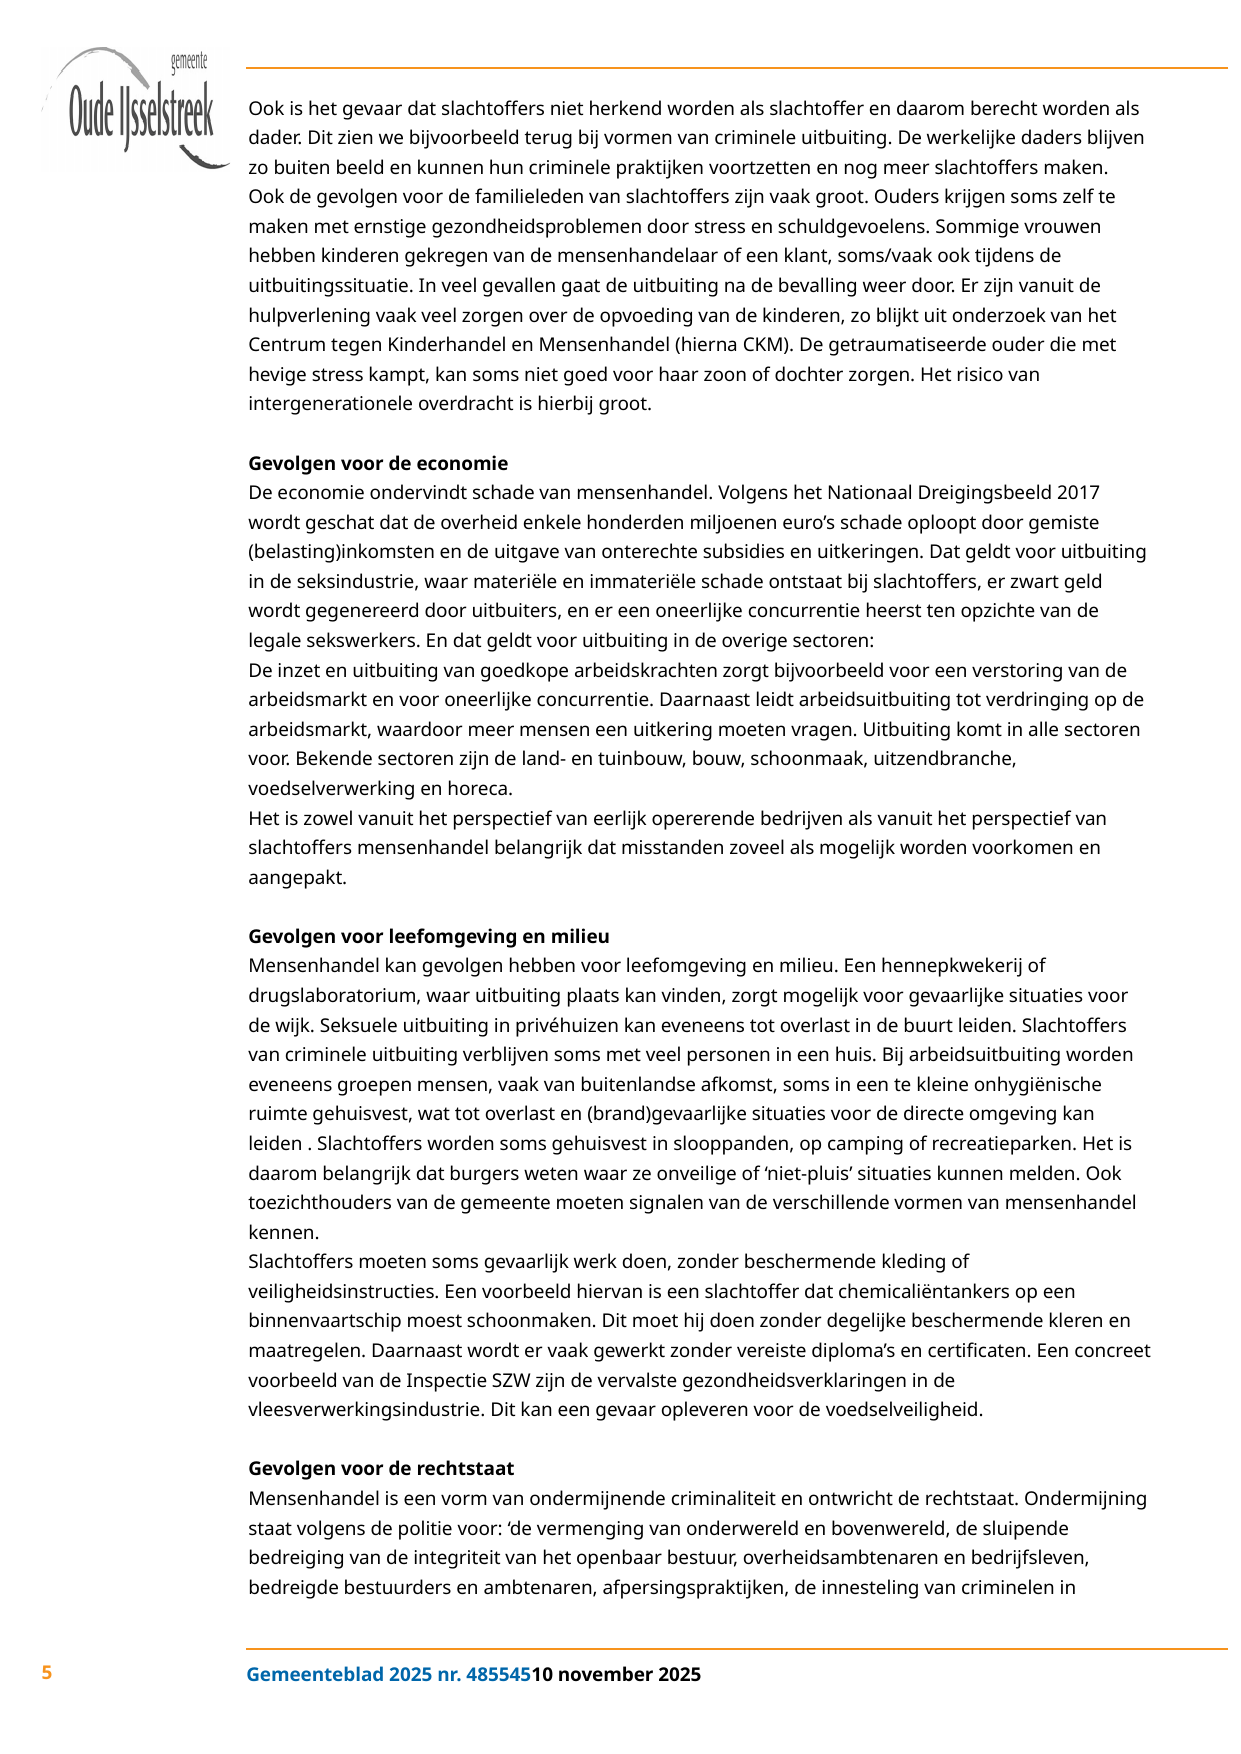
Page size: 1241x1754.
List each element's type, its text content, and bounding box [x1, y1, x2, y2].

text Slachtoffers moeten soms gevaarlijk werk doen, zonder beschermende kleding of veiligheidsinstructies. Een voorbeeld hiervan is een slachtoffer dat chemicaliëntankers op een binnenvaartschip moest schoonmaken. Dit moet hij doen zonder degelijke beschermende kleren en maatregelen. Daarnaast wordt er vaak gewerkt zonder vereiste diploma’s en certificaten. Een concreet voorbeeld van de Inspectie SZW zijn de vervalste gezondheidsverklaringen in de vleesverwerkingsindustrie. Dit kan een gevaar opleveren voor de voedselveiligheid. [248, 1248, 1152, 1422]
text Gevolgen voor leefomgeving en milieu [248, 923, 1152, 949]
text Ook de gevolgen voor de familieleden van slachtoffers zijn vaak groot. Ouders krijgen soms zelf te maken met ernstige gezondheidsproblemen door stress en schuldgevoelens. Sommige vrouwen hebben kinderen gekregen van de mensenhandelaar of een klant, soms/vaak ook tijdens de uitbuitingssituatie. In veel gevallen gaat de uitbuiting na de bevalling weer door. Er zijn vanuit de hulpverlening vaak veel zorgen over de opvoeding van de kinderen, zo blijkt uit onderzoek van het Centrum tegen Kinderhandel en Mensenhandel (hierna CKM). De getraumatiseerde ouder die met hevige stress kampt, kan soms niet goed voor haar zoon of dochter zorgen. Het risico van intergenerationele overdracht is hierbij groot. [248, 183, 1152, 416]
text De economie ondervindt schade van mensenhandel. Volgens het Nationaal Dreigingsbeeld 2017 wordt geschat dat de overheid enkele honderden miljoenen euro’s schade oploopt door gemiste (belasting)inkomsten en de uitgave van onterechte subsidies en uitkeringen. Dat geldt voor uitbuiting in de seksindustrie, waar materiële en immateriële schade ontstaat bij slachtoffers, er zwart geld wordt gegenereerd door uitbuiters, en er een oneerlijke concurrentie heerst ten opzichte van de legale sekswerkers. En dat geldt voor uitbuiting in de overige sectoren: [248, 479, 1152, 653]
text Het is zowel vanuit het perspectief van eerlijk opererende bedrijven als vanuit het perspectief van slachtoffers mensenhandel belangrijk dat misstanden zoveel als mogelijk worden voorkomen en aangepakt. [248, 805, 1152, 890]
picture [41, 47, 231, 172]
text De inzet en uitbuiting van goedkope arbeidskrachten zorgt bijvoorbeeld voor een verstoring van de arbeidsmarkt en voor oneerlijke concurrentie. Daarnaast leidt arbeidsuitbuiting tot verdringing op de arbeidsmarkt, waardoor meer mensen een uitkering moeten vragen. Uitbuiting komt in alle sectoren voor. Bekende sectoren zijn de land- en tuinbouw, bouw, schoonmaak, uitzendbranche, voedselverwerking en horeca. [248, 657, 1152, 801]
text Gevolgen voor de economie [248, 450, 1152, 476]
text Ook is het gevaar dat slachtoffers niet herkend worden als slachtoffer en daarom berecht worden als dader. Dit zien we bijvoorbeeld terug bij vormen van criminele uitbuiting. De werkelijke daders blijven zo buiten beeld en kunnen hun criminele praktijken voortzetten en nog meer slachtoffers maken. [248, 95, 1152, 180]
text Mensenhandel kan gevolgen hebben voor leefomgeving en milieu. Een hennepkwekerij of drugslaboratorium, waar uitbuiting plaats kan vinden, zorgt mogelijk voor gevaarlijke situaties voor de wijk. Seksuele uitbuiting in privéhuizen kan eveneens tot overlast in de buurt leiden. Slachtoffers van criminele uitbuiting verblijven soms met veel personen in een huis. Bij arbeidsuitbuiting worden eveneens groepen mensen, vaak van buitenlandse afkomst, soms in een te kleine onhygiënische ruimte gehuisvest, wat tot overlast en (brand)gevaarlijke situaties voor de directe omgeving kan leiden . Slachtoffers worden soms gehuisvest in slooppanden, op camping of recreatieparken. Het is daarom belangrijk dat burgers weten waar ze onveilige of ‘niet-pluis’ situaties kunnen melden. Ook toezichthouders van de gemeente moeten signalen van de verschillende vormen van mensenhandel kennen. [248, 953, 1152, 1245]
text Gevolgen voor de rechtstaat [248, 1456, 1152, 1481]
text Mensenhandel is een vorm van ondermijnende criminaliteit en ontwricht de rechtstaat. Ondermijning staat volgens de politie voor: ‘de vermenging van onderwereld en bovenwereld, de sluipende bedreiging van de integriteit van het openbaar bestuur, overheidsambtenaren en bedrijfsleven, bedreigde bestuurders en ambtenaren, afpersingspraktijken, de innesteling van criminelen in [248, 1485, 1152, 1600]
